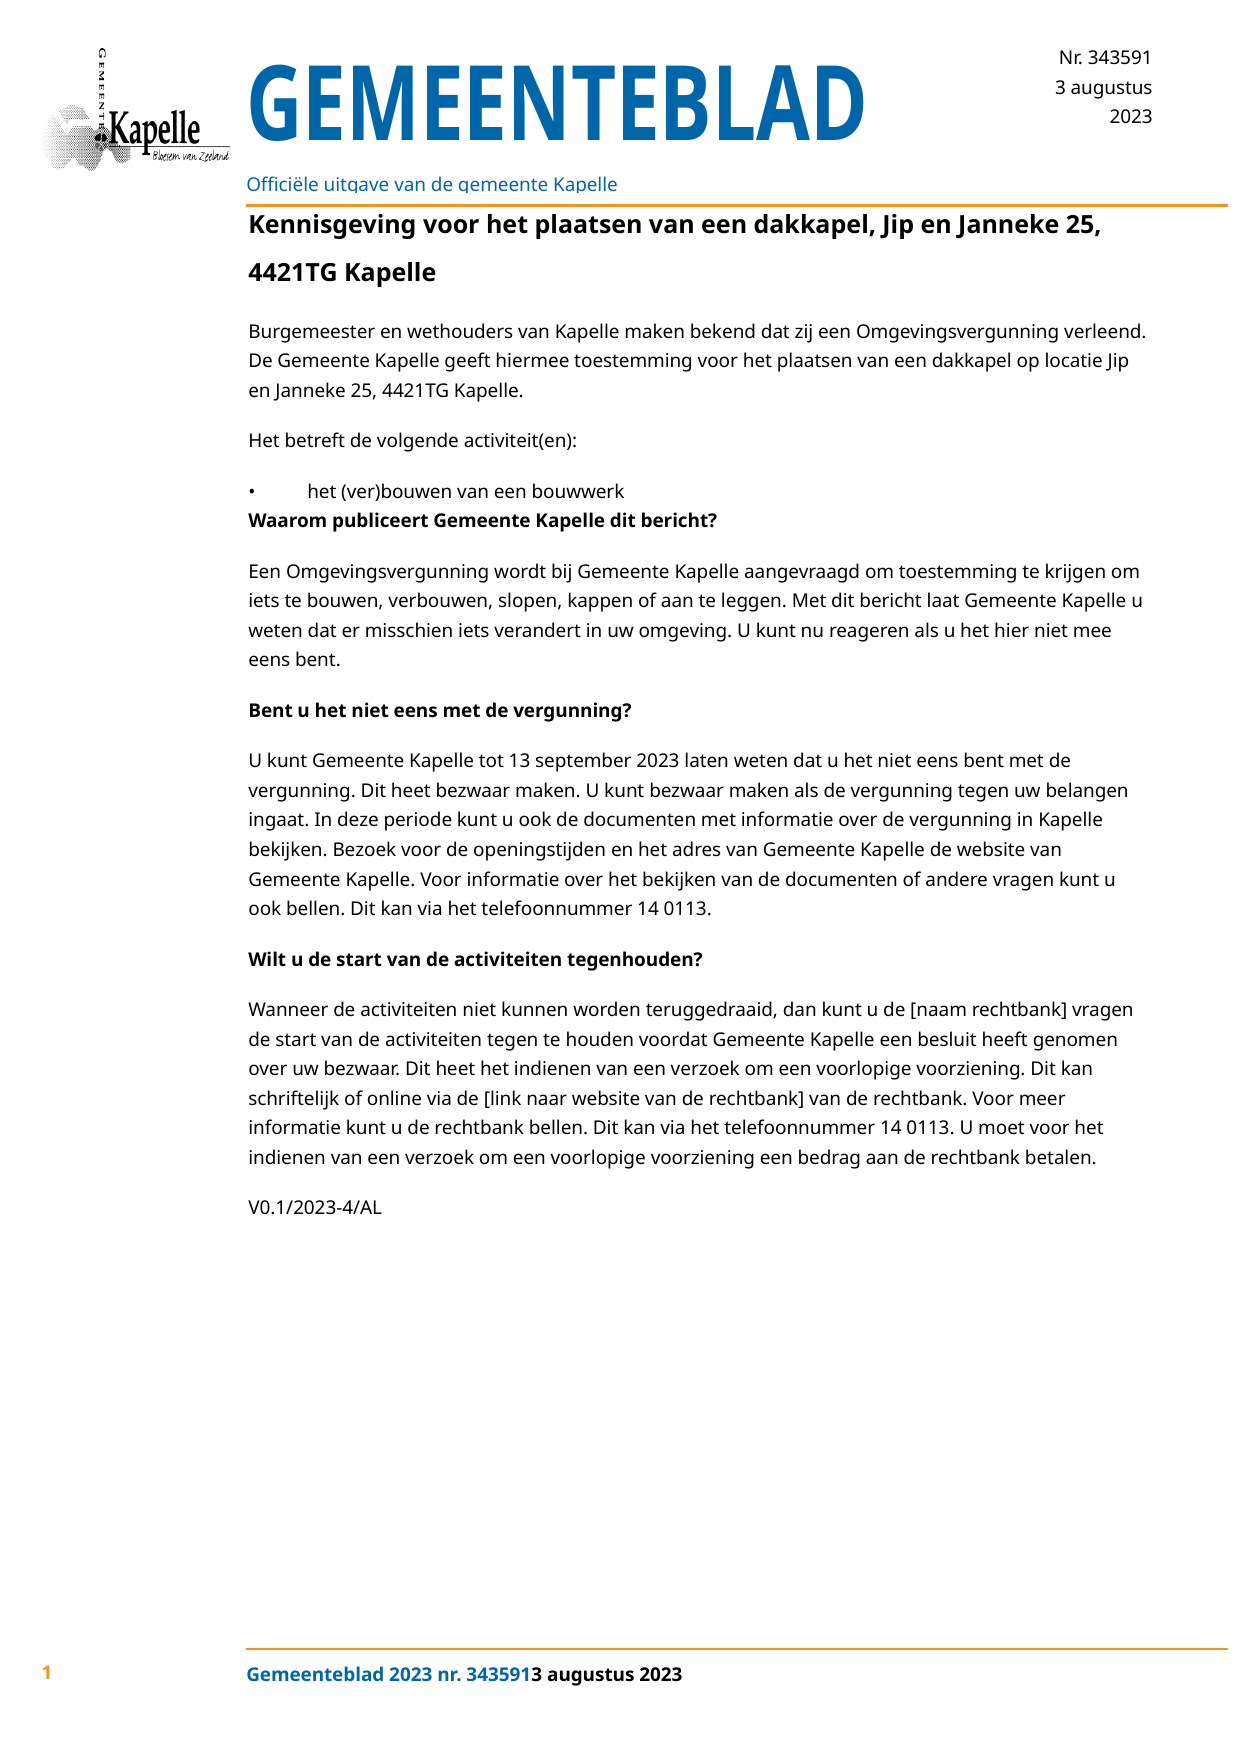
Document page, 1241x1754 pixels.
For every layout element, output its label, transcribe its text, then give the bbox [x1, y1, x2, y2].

text Kennisgeving voor het plaatsen van een dakkapel, Jip en Janneke 25, 4421TG Kapelle [248, 207, 1152, 288]
text U kunt Gemeente Kapelle tot 13 september 2023 laten weten dat u het niet eens bent met de vergunning. Dit heet bezwaar maken. U kunt bezwaar maken als de vergunning tegen uw belangen ingaat. In deze periode kunt u ook de documenten met informatie over de vergunning in Kapelle bekijken. Bezoek voor de openingstijden en het adres van Gemeente Kapelle de website van Gemeente Kapelle. Voor informatie over het bekijken van de documenten of andere vragen kunt u ook bellen. Dit kan via het telefoonnummer 14 0113. [248, 747, 1152, 921]
text Wanneer de activiteiten niet kunnen worden teruggedraaid, dan kunt u de [naam rechtbank] vragen de start van de activiteiten tegen te houden voordat Gemeente Kapelle een besluit heeft genomen over uw bezwaar. Dit heet het indienen van een verzoek om een voorlopige voorziening. Dit kan schriftelijk of online via de [link naar website van de rechtbank] van de rechtbank. Voor meer informatie kunt u de rechtbank bellen. Dit kan via het telefoonnummer 14 0113. U moet voor het indienen van een verzoek om een voorlopige voorziening een bedrag aan de rechtbank betalen. [248, 996, 1152, 1170]
picture [41, 47, 231, 172]
text Bent u het niet eens met de vergunning? [248, 697, 1152, 723]
text Een Omgevingsvergunning wordt bij Gemeente Kapelle aangevraagd om toestemming te krijgen om iets te bouwen, verbouwen, slopen, kappen of aan te leggen. Met dit bericht laat Gemeente Kapelle u weten dat er misschien iets verandert in uw omgeving. U kunt nu reageren als u het hier niet mee eens bent. [248, 558, 1152, 672]
list het (ver)bouwen van een bouwwerk [248, 478, 1152, 504]
text Wilt u de start van de activiteiten tegenhouden? [248, 946, 1152, 972]
text Het betreft de volgende activiteit(en): [248, 427, 1152, 453]
text Waarom publiceert Gemeente Kapelle dit bericht? [248, 507, 1152, 533]
text V0.1/2023-4/AL [248, 1194, 1152, 1220]
text Burgemeester en wethouders van Kapelle maken bekend dat zij een Omgevingsvergunning verleend. De Gemeente Kapelle geeft hiermee toestemming voor het plaatsen van een dakkapel op locatie Jip en Janneke 25, 4421TG Kapelle. [248, 318, 1152, 403]
